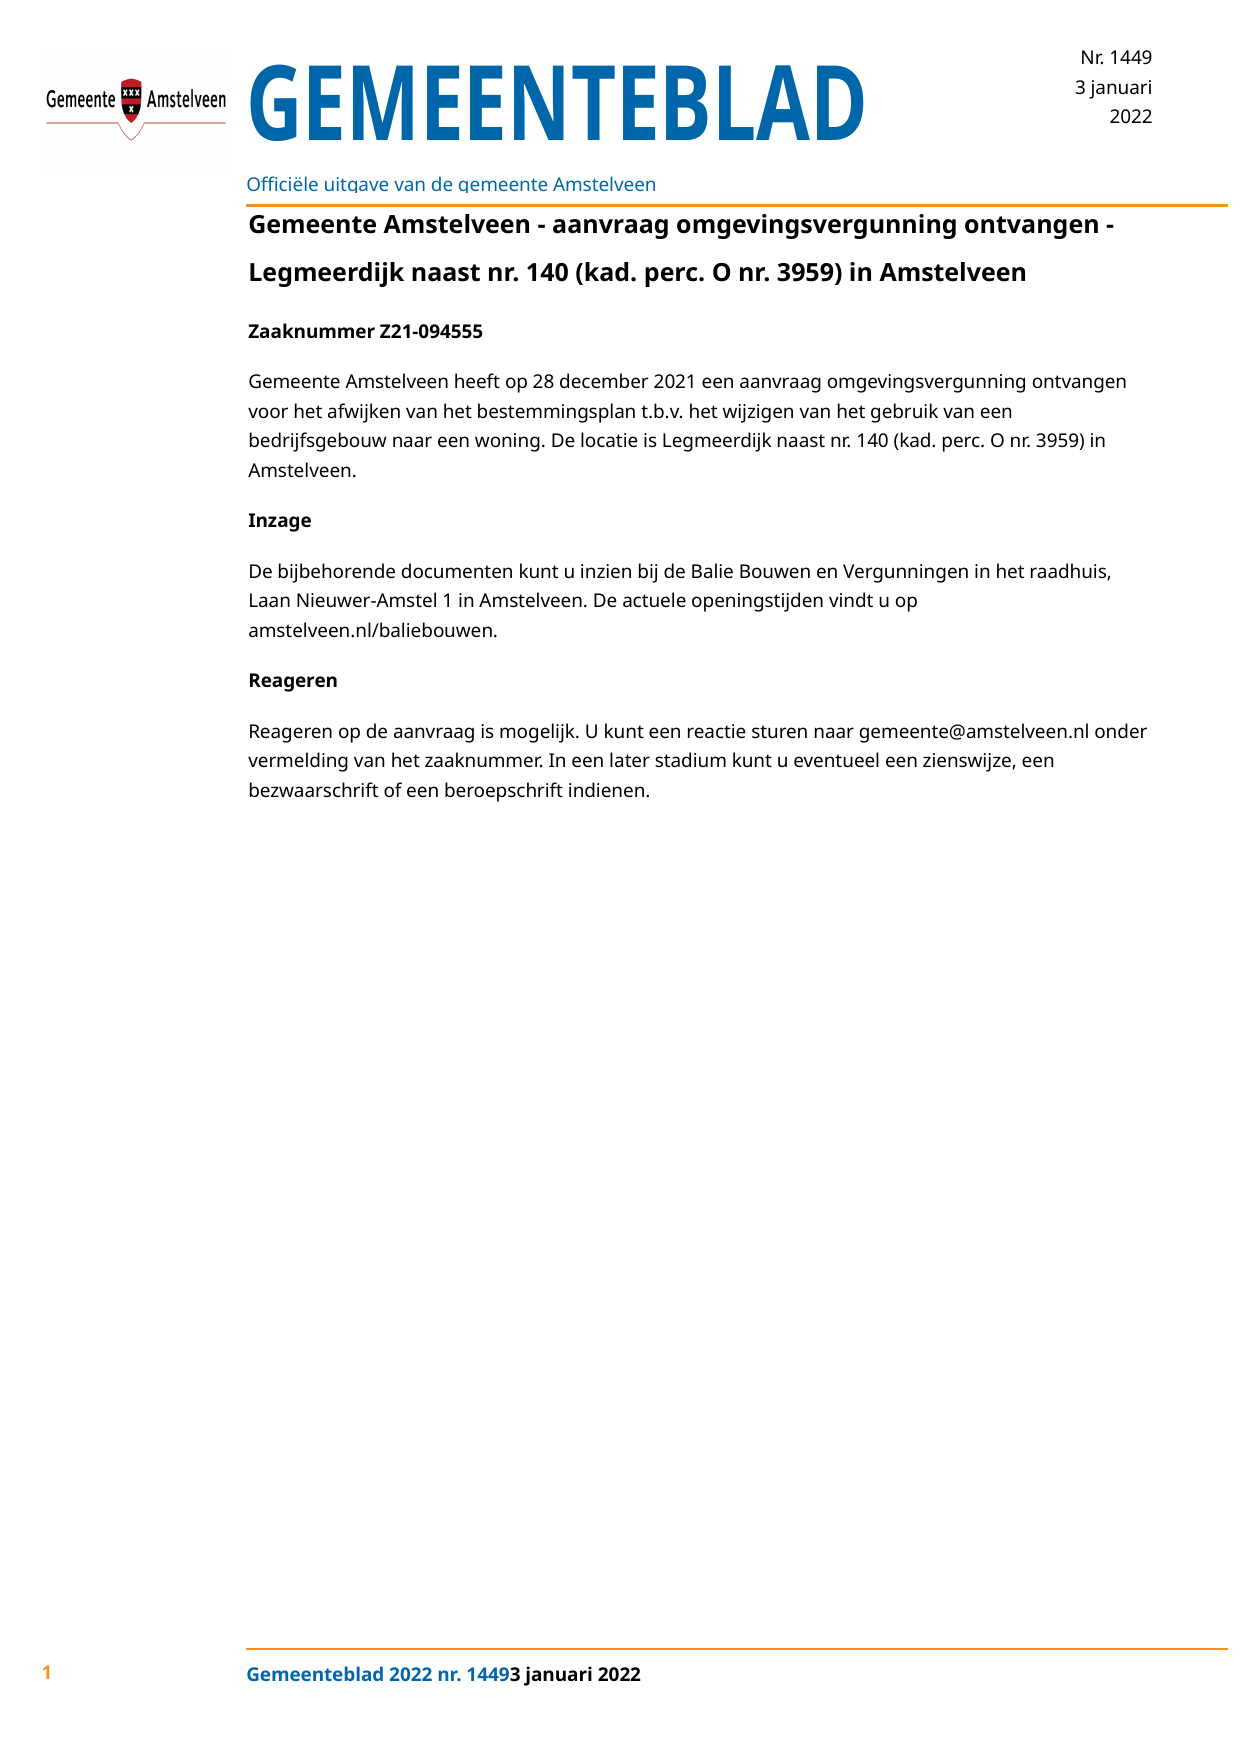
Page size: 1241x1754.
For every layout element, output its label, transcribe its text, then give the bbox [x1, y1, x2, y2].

text Reageren [248, 667, 1152, 693]
text Inzage [248, 507, 1152, 533]
picture [41, 47, 231, 172]
text Gemeente Amstelveen - aanvraag omgevingsvergunning ontvangen - Legmeerdijk naast nr. 140 (kad. perc. O nr. 3959) in Amstelveen [248, 207, 1152, 288]
text Gemeente Amstelveen heeft op 28 december 2021 een aanvraag omgevingsvergunning ontvangen voor het afwijken van het bestemmingsplan t.b.v. het wijzigen van het gebruik van een bedrijfsgebouw naar een woning. De locatie is Legmeerdijk naast nr. 140 (kad. perc. O nr. 3959) in Amstelveen. [248, 368, 1152, 483]
text Zaaknummer Z21-094555 [248, 318, 1152, 344]
text De bijbehorende documenten kunt u inzien bij de Balie Bouwen en Vergunningen in het raadhuis, Laan Nieuwer-Amstel 1 in Amstelveen. De actuele openingstijden vindt u op amstelveen.nl/baliebouwen. [248, 558, 1152, 643]
text Reageren op de aanvraag is mogelijk. U kunt een reactie sturen naar gemeente@amstelveen.nl onder vermelding van het zaaknummer. In een later stadium kunt u eventueel een zienswijze, een bezwaarschrift of een beroepschrift indienen. [248, 718, 1152, 803]
